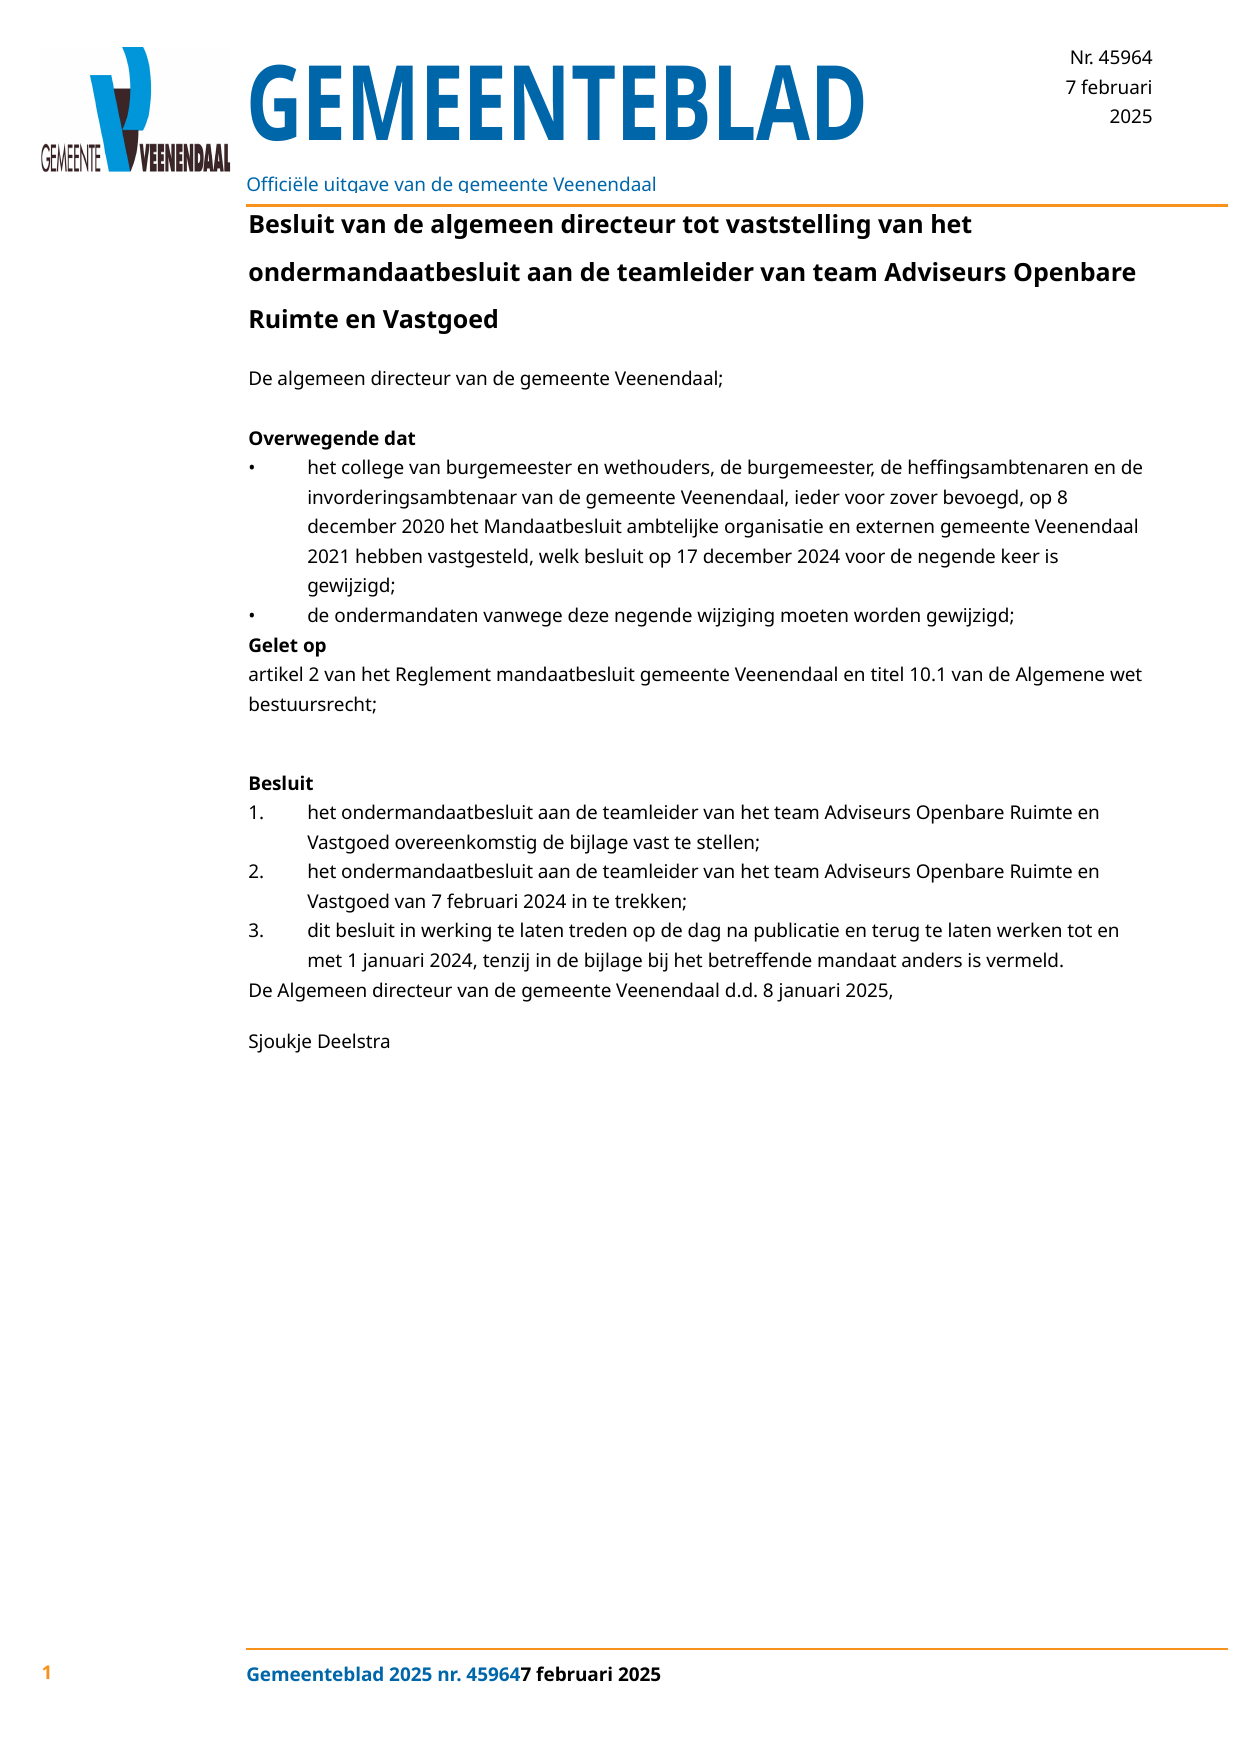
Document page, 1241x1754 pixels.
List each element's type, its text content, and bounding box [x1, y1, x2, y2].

text Besluit van de algemeen directeur tot vaststelling van het ondermandaatbesluit aan de teamleider van team Adviseurs Openbare Ruimte en Vastgoed [248, 207, 1152, 336]
list het ondermandaatbesluit aan de teamleider van het team Adviseurs Openbare Ruimte en Vastgoed van 7 februari 2024 in te trekken; [248, 858, 1152, 914]
text Gelet op [248, 632, 1152, 657]
list de ondermandaten vanwege deze negende wijziging moeten worden gewijzigd; [248, 602, 1152, 628]
picture [41, 47, 130, 172]
text Besluit [248, 770, 1152, 796]
text De Algemeen directeur van de gemeente Veenendaal d.d. 8 januari 2025, [248, 977, 1152, 1003]
text De algemeen directeur van de gemeente Veenendaal; [248, 366, 1152, 391]
text Sjoukje Deelstra [248, 1028, 1152, 1054]
list het ondermandaatbesluit aan de teamleider van het team Adviseurs Openbare Ruimte en Vastgoed overeenkomstig de bijlage vast te stellen; [248, 799, 1152, 855]
list het college van burgemeester en wethouders, de burgemeester, de heffingsambtenaren en de invorderingsambtenaar van de gemeente Veenendaal, ieder voor zover bevoegd, op 8 december 2020 het Mandaatbesluit ambtelijke organisatie en externen gemeente Veenendaal 2021 hebben vastgesteld, welk besluit op 17 december 2024 voor de negende keer is gewijzigd; [248, 454, 1152, 598]
picture [123, 47, 231, 172]
list dit besluit in werking te laten treden op de dag na publicatie en terug te laten werken tot en met 1 januari 2024, tenzij in de bijlage bij het betreffende mandaat anders is vermeld. [248, 918, 1152, 973]
text Overwegende dat [248, 425, 1152, 450]
text artikel 2 van het Reglement mandaatbesluit gemeente Veenendaal en titel 10.1 van de Algemene wet bestuursrecht; [248, 661, 1152, 717]
